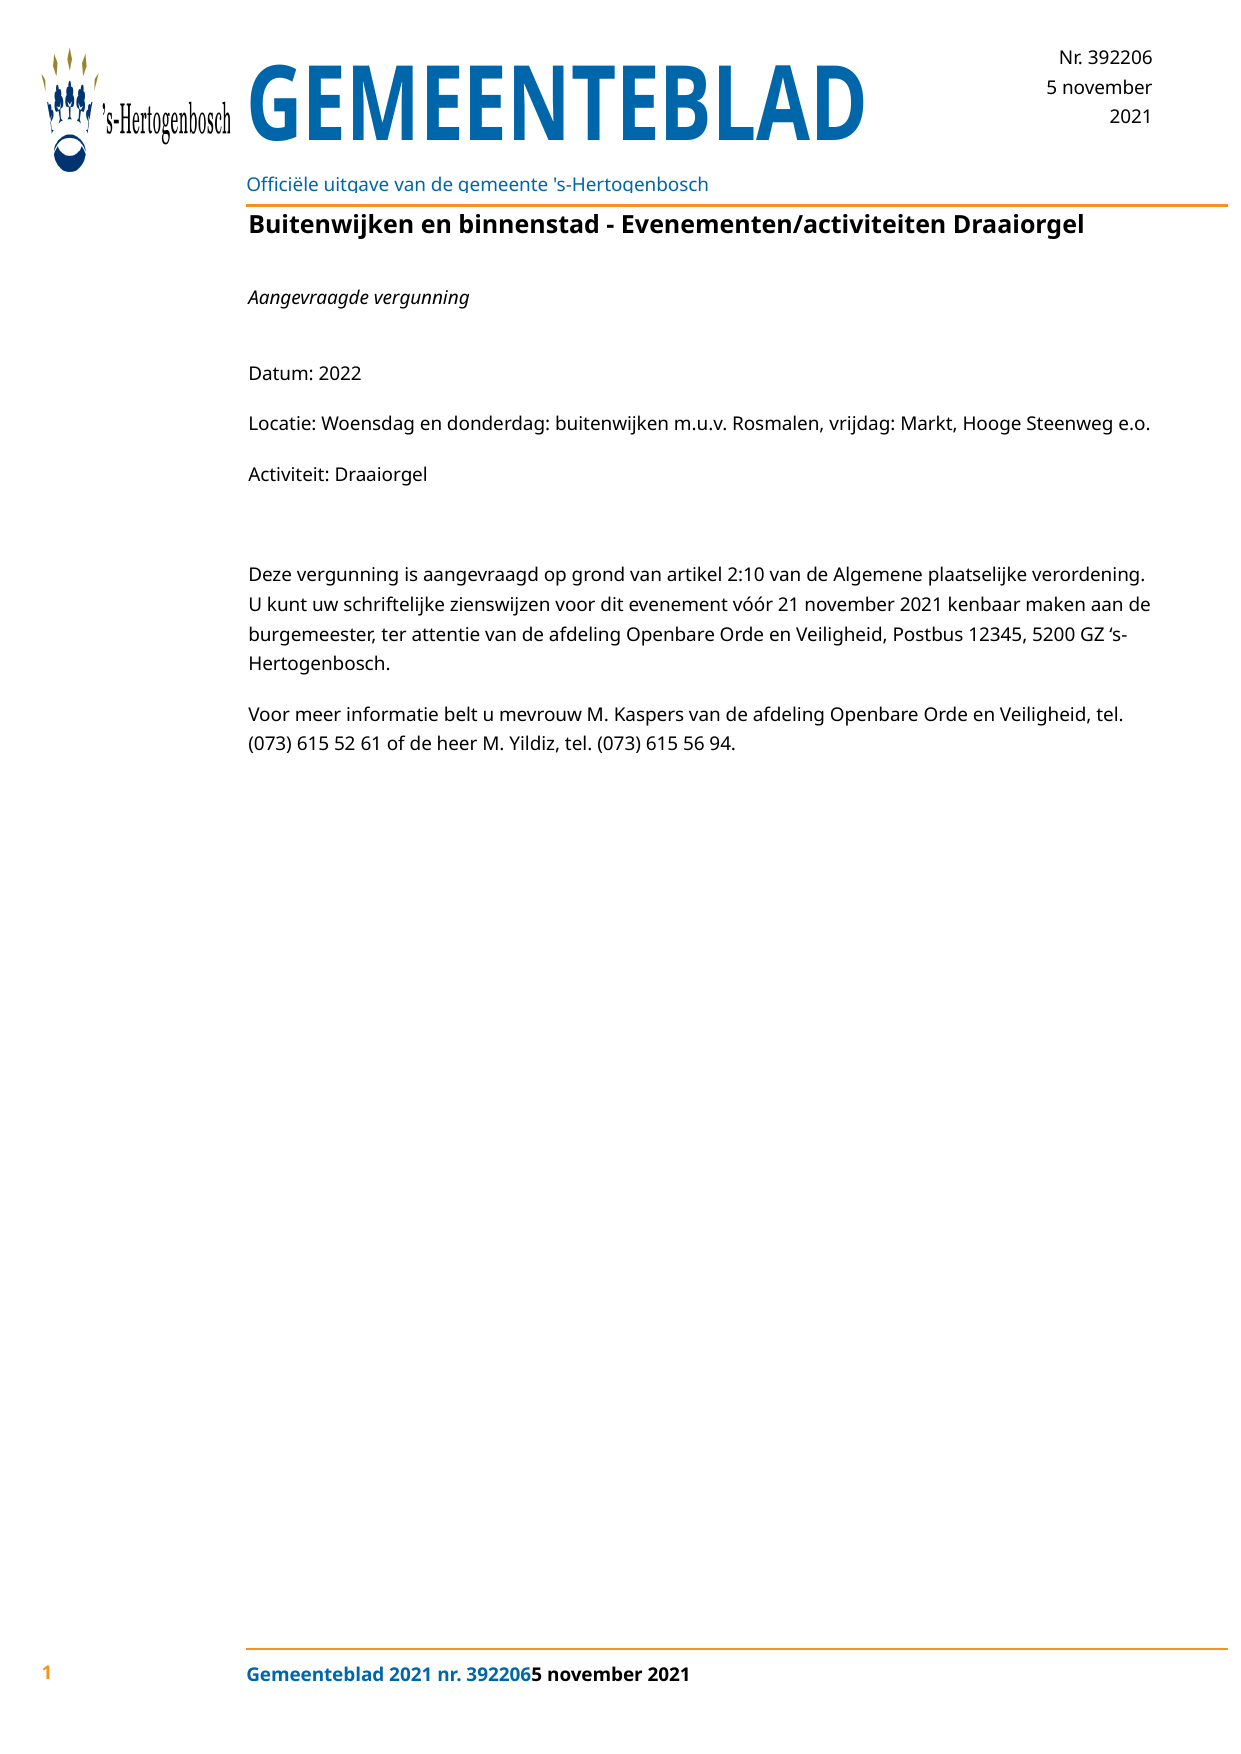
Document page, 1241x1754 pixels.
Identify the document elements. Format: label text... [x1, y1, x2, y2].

text Activiteit: Draaiorgel [248, 461, 1152, 487]
picture [41, 47, 231, 172]
text Voor meer informatie belt u mevrouw M. Kaspers van de afdeling Openbare Orde en Veiligheid, tel. (073) 615 52 61 of de heer M. Yildiz, tel. (073) 615 56 94. [248, 701, 1152, 756]
text Buitenwijken en binnenstad - Evenementen/activiteiten Draaiorgel [248, 207, 1152, 241]
text Aangevraagde vergunning [248, 284, 1152, 309]
text Datum: 2022 [248, 360, 1152, 386]
text Deze vergunning is aangevraagd op grond van artikel 2:10 van de Algemene plaatselijke verordening. U kunt uw schriftelijke zienswijzen voor dit evenement vóór 21 november 2021 kenbaar maken aan de burgemeester, ter attentie van de afdeling Openbare Orde en Veiligheid, Postbus 12345, 5200 GZ ‘s-Hertogenbosch. [248, 562, 1152, 676]
text Locatie: Woensdag en donderdag: buitenwijken m.u.v. Rosmalen, vrijdag: Markt, Hooge Steenweg e.o. [248, 410, 1152, 436]
